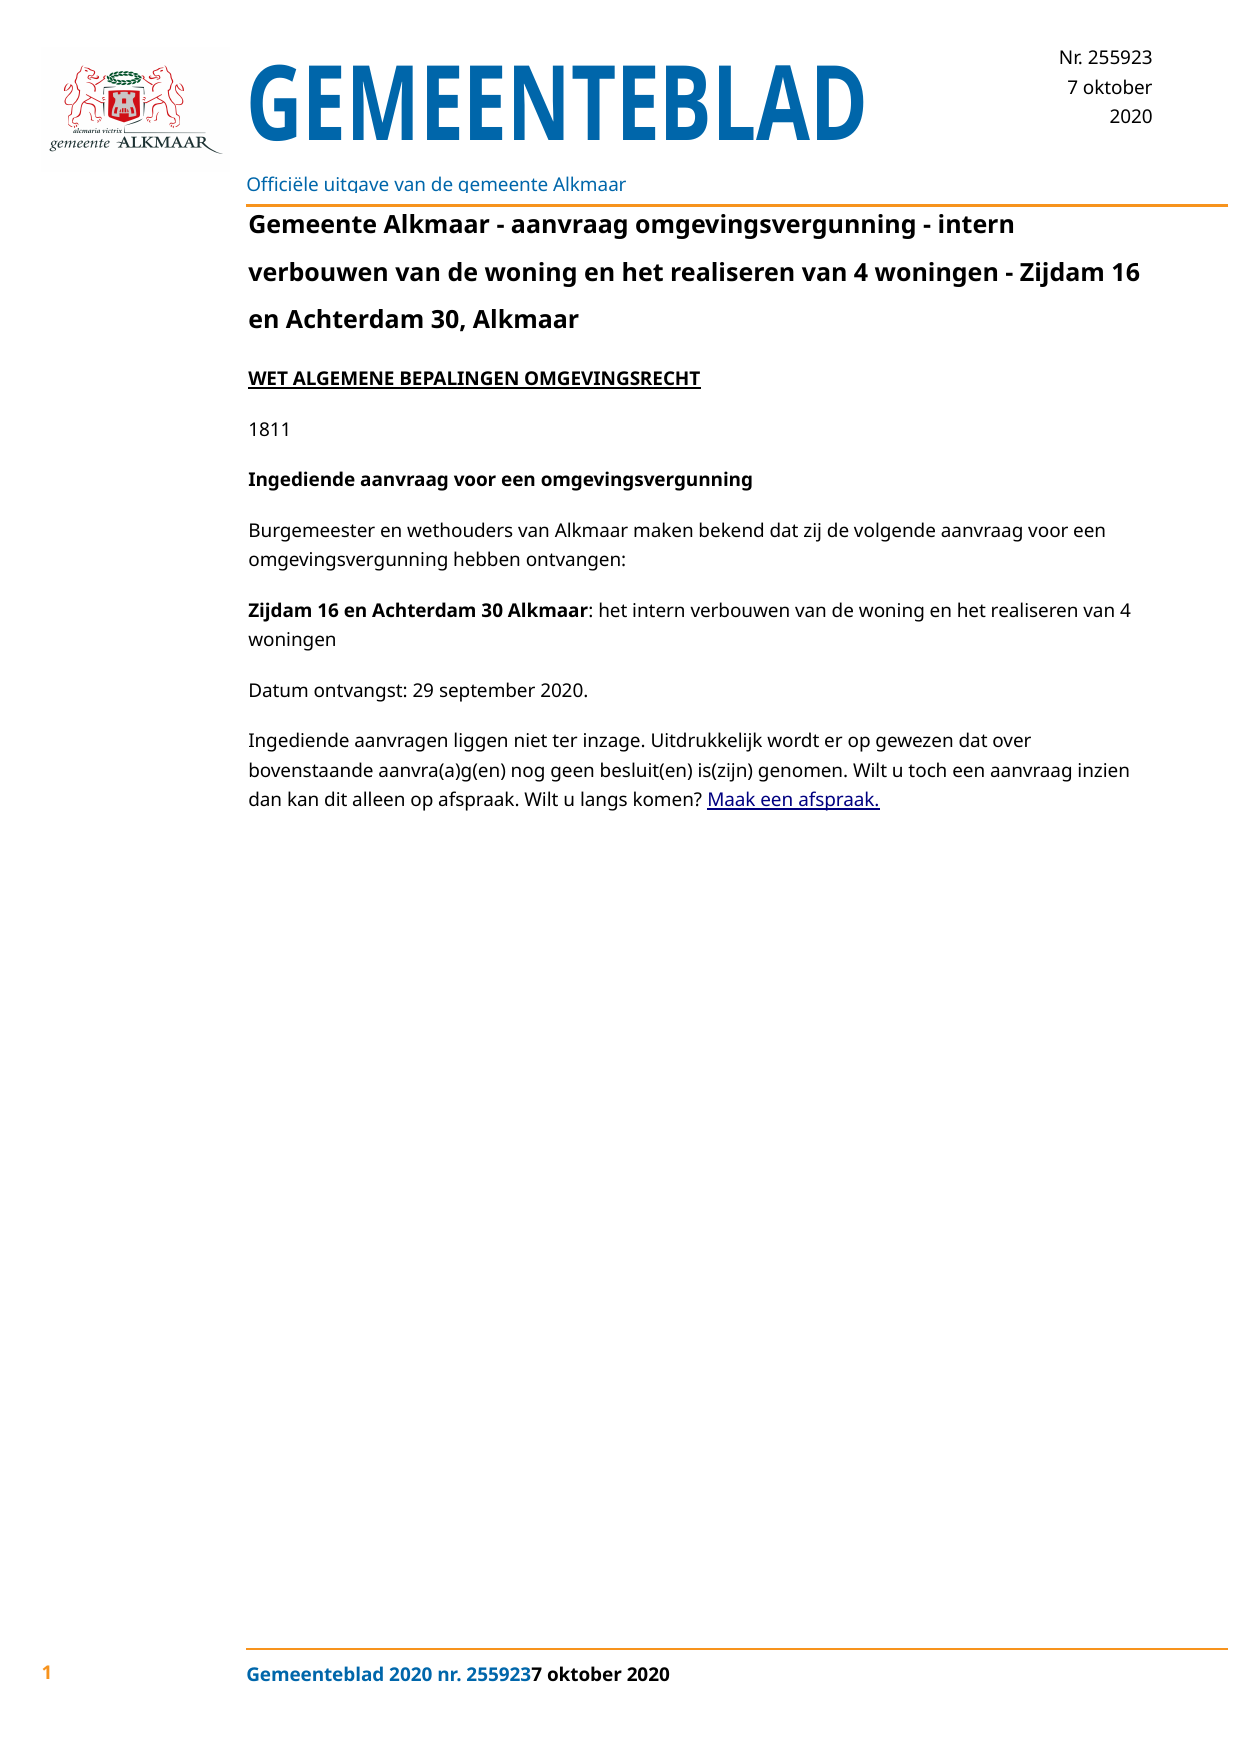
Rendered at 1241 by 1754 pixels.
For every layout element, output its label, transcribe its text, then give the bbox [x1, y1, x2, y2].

picture [41, 47, 231, 172]
text 1811 [248, 416, 1152, 442]
text Ingediende aanvraag voor een omgevingsvergunning [248, 466, 1152, 492]
text WET ALGEMENE BEPALINGEN OMGEVINGSRECHT [248, 366, 1152, 391]
text Datum ontvangst: 29 september 2020. [248, 677, 1152, 702]
text Ingediende aanvragen liggen niet ter inzage. Uitdrukkelijk wordt er op gewezen dat over bovenstaande aanvra(a)g(en) nog geen besluit(en) is(zijn) genomen. Wilt u toch een aanvraag inzien dan kan dit alleen op afspraak. Wilt u langs komen? Maak een afspraak. [248, 727, 1152, 812]
text Burgemeester en wethouders van Alkmaar maken bekend dat zij de volgende aanvraag voor een omgevingsvergunning hebben ontvangen: [248, 517, 1152, 572]
text Zijdam 16 en Achterdam 30 Alkmaar: het intern verbouwen van de woning en het realiseren van 4 woningen [248, 597, 1152, 652]
text Gemeente Alkmaar - aanvraag omgevingsvergunning - intern verbouwen van de woning en het realiseren van 4 woningen - Zijdam 16 en Achterdam 30, Alkmaar [248, 207, 1152, 336]
